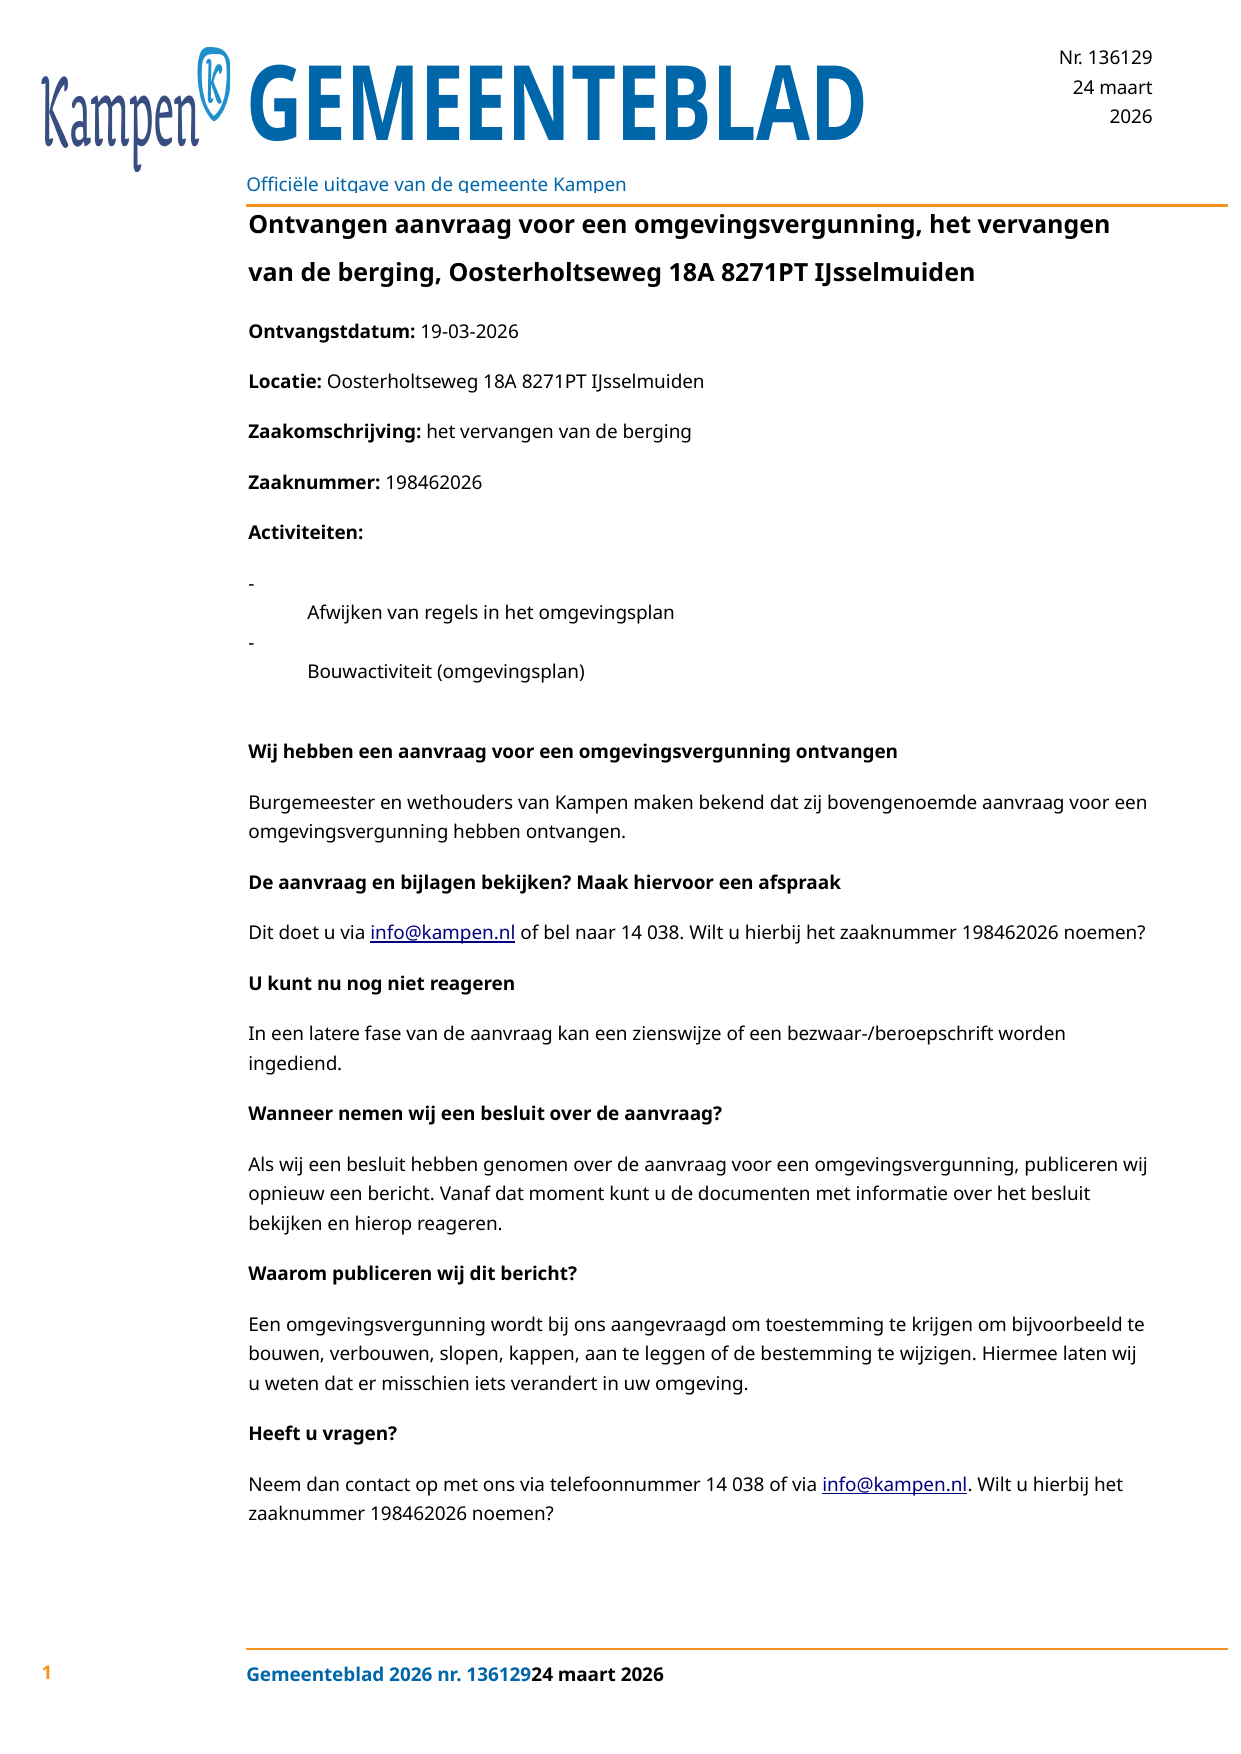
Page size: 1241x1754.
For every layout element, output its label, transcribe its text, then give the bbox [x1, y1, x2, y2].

text Burgemeester en wethouders van Kampen maken bekend dat zij bovengenoemde aanvraag voor een omgevingsvergunning hebben ontvangen. [248, 789, 1152, 844]
text Ontvangen aanvraag voor een omgevingsvergunning, het vervangen van de berging, Oosterholtseweg 18A 8271PT IJsselmuiden [248, 207, 1152, 288]
text Heeft u vragen? [248, 1420, 1152, 1446]
text Ontvangstdatum: 19-03-2026 [248, 318, 1152, 344]
text Neem dan contact op met ons via telefoonnummer 14 038 of via info@kampen.nl. Wilt u hierbij het zaaknummer 198462026 noemen? [248, 1471, 1152, 1526]
text Locatie: Oosterholtseweg 18A 8271PT IJsselmuiden [248, 368, 1152, 394]
list Afwijken van regels in het omgevingsplan [248, 599, 1152, 625]
text Activiteiten: [248, 519, 1152, 545]
text Dit doet u via info@kampen.nl of bel naar 14 038. Wilt u hierbij het zaaknummer 198462026 noemen? [248, 919, 1152, 945]
list Bouwactiviteit (omgevingsplan) [248, 659, 1152, 684]
text Wij hebben een aanvraag voor een omgevingsvergunning ontvangen [248, 739, 1152, 764]
text De aanvraag en bijlagen bekijken? Maak hiervoor een afspraak [248, 869, 1152, 895]
text Een omgevingsvergunning wordt bij ons aangevraagd om toestemming te krijgen om bijvoorbeeld te bouwen, verbouwen, slopen, kappen, aan te leggen of de bestemming te wijzigen. Hiermee laten wij u weten dat er misschien iets verandert in uw omgeving. [248, 1311, 1152, 1396]
text In een latere fase van de aanvraag kan een zienswijze of een bezwaar-/beroepschrift worden ingediend. [248, 1020, 1152, 1076]
text U kunt nu nog niet reageren [248, 970, 1152, 996]
text Waarom publiceren wij dit bericht? [248, 1260, 1152, 1286]
text Wanneer nemen wij een besluit over de aanvraag? [248, 1100, 1152, 1126]
text Als wij een besluit hebben genomen over de aanvraag voor een omgevingsvergunning, publiceren wij opnieuw een bericht. Vanaf dat moment kunt u de documenten met informatie over het besluit bekijken en hierop reageren. [248, 1151, 1152, 1236]
text Zaakomschrijving: het vervangen van de berging [248, 419, 1152, 444]
text Zaaknummer: 198462026 [248, 469, 1152, 495]
picture [41, 47, 231, 172]
